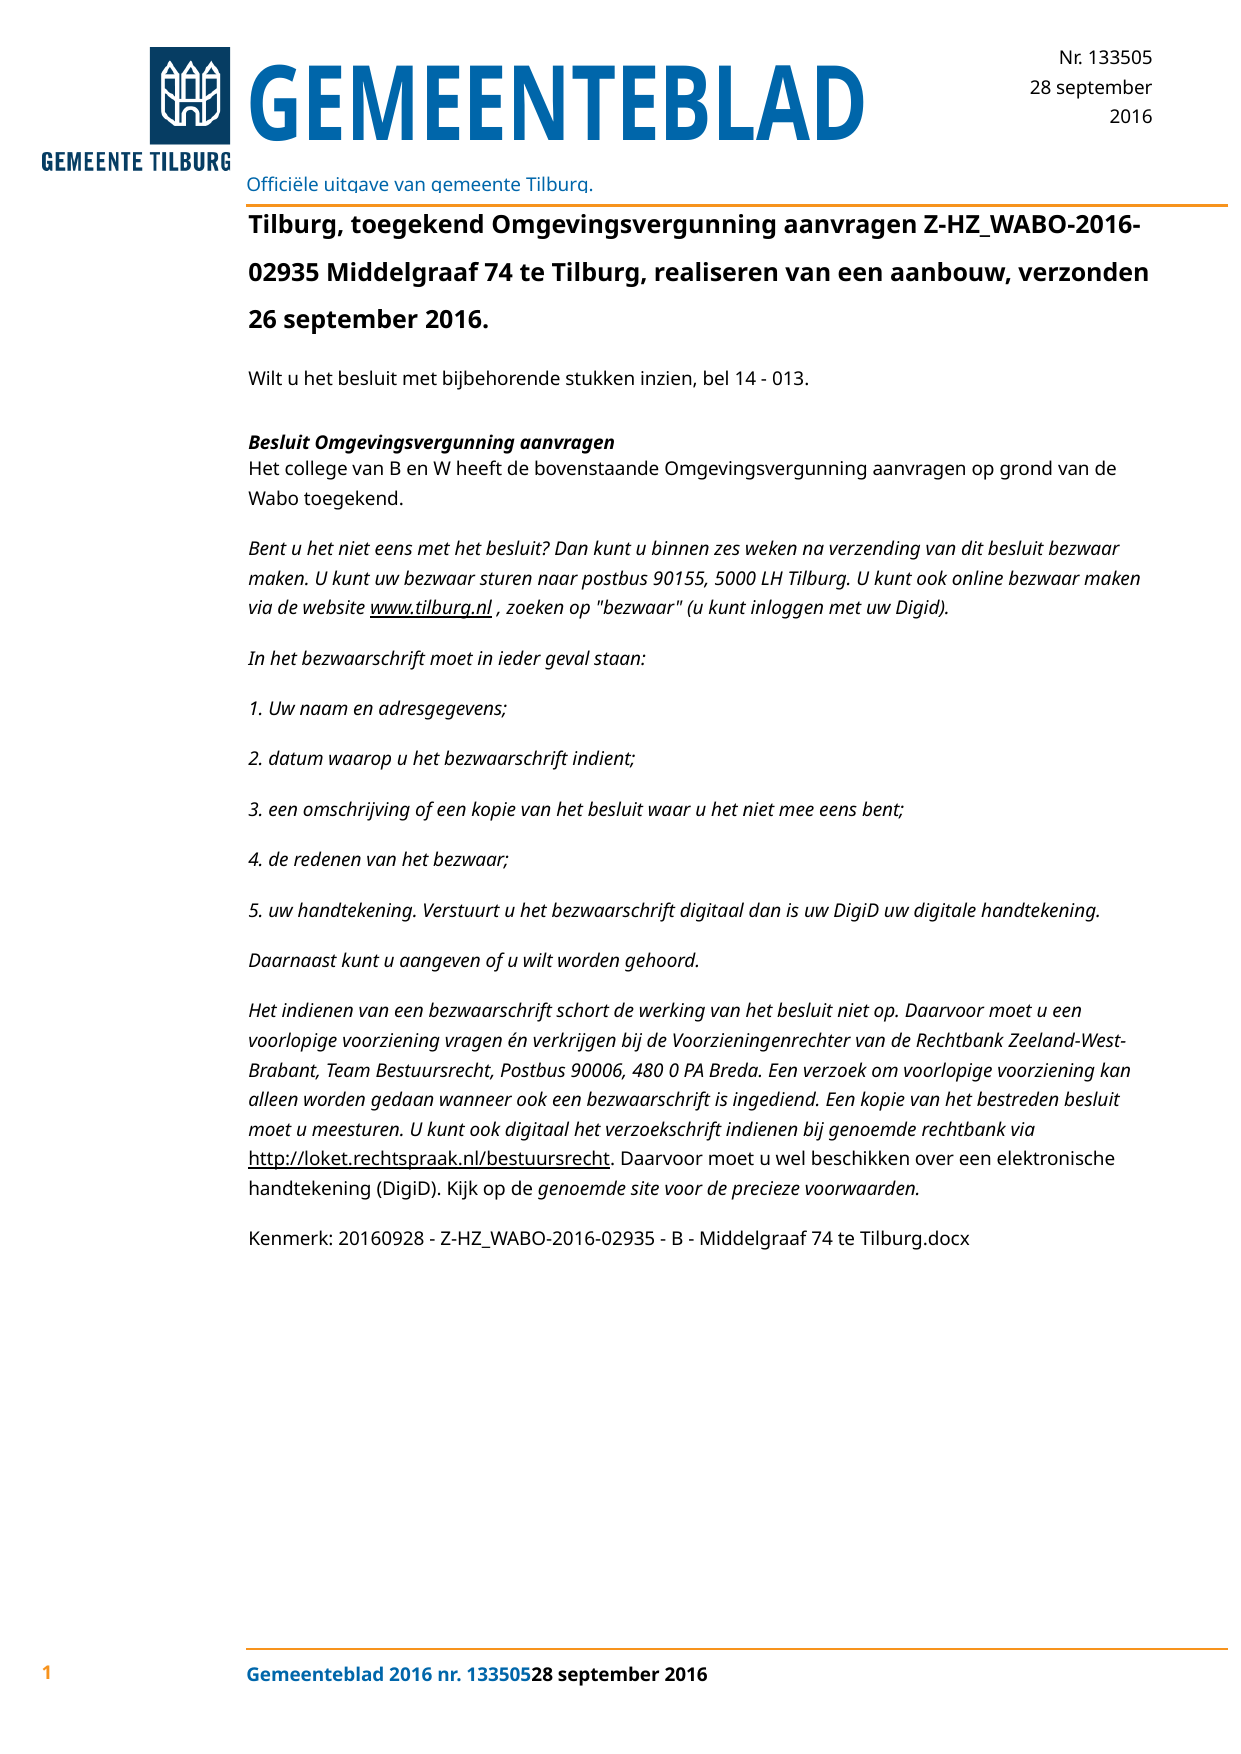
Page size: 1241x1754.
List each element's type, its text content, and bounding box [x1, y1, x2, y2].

text Bent u het niet eens met het besluit? Dan kunt u binnen zes weken na verzending van dit besluit bezwaar maken. U kunt uw bezwaar sturen naar postbus 90155, 5000 LH Tilburg. U kunt ook online bezwaar maken via de website www.tilburg.nl , zoeken op "bezwaar" (u kunt inloggen met uw Digid). [248, 535, 1152, 620]
text Tilburg, toegekend Omgevingsvergunning aanvragen Z-HZ_WABO-2016-02935 Middelgraaf 74 te Tilburg, realiseren van een aanbouw, verzonden 26 september 2016. [248, 207, 1152, 336]
text Besluit Omgevingsvergunning aanvragen [248, 429, 1152, 455]
text 2. datum waarop u het bezwaarschrift indient; [248, 746, 1152, 771]
picture [41, 47, 231, 172]
text Kenmerk: 20160928 - Z-HZ_WABO-2016-02935 - B - Middelgraaf 74 te Tilburg.docx [248, 1226, 1152, 1251]
text Wilt u het besluit met bijbehorende stukken inzien, bel 14 - 013. [248, 366, 1152, 391]
text 4. de redenen van het bezwaar; [248, 846, 1152, 872]
text 3. een omschrijving of een kopie van het besluit waar u het niet mee eens bent; [248, 796, 1152, 822]
text Het college van B en W heeft de bovenstaande Omgevingsvergunning aanvragen op grond van de Wabo toegekend. [248, 455, 1152, 511]
text In het bezwaarschrift moet in ieder geval staan: [248, 645, 1152, 671]
text Daarnaast kunt u aangeven of u wilt worden gehoord. [248, 947, 1152, 973]
text Het indienen van een bezwaarschrift schort de werking van het besluit niet op. Daarvoor moet u een voorlopige voorziening vragen én verkrijgen bij de Voorzieningenrechter van de Rechtbank Zeeland-West-Brabant, Team Bestuursrecht, Postbus 90006, 480 0 PA Breda. Een verzoek om voorlopige voorziening kan alleen worden gedaan wanneer ook een bezwaarschrift is ingediend. Een kopie van het bestreden besluit moet u meesturen. U kunt ook digitaal het verzoekschrift indienen bij genoemde rechtbank via http://loket.rechtspraak.nl/bestuursrecht. Daarvoor moet u wel beschikken over een elektronische handtekening (DigiD). Kijk op de genoemde site voor de precieze voorwaarden. [248, 998, 1152, 1201]
text 1. Uw naam en adresgegevens; [248, 695, 1152, 721]
text 5. uw handtekening. Verstuurt u het bezwaarschrift digitaal dan is uw DigiD uw digitale handtekening. [248, 897, 1152, 923]
